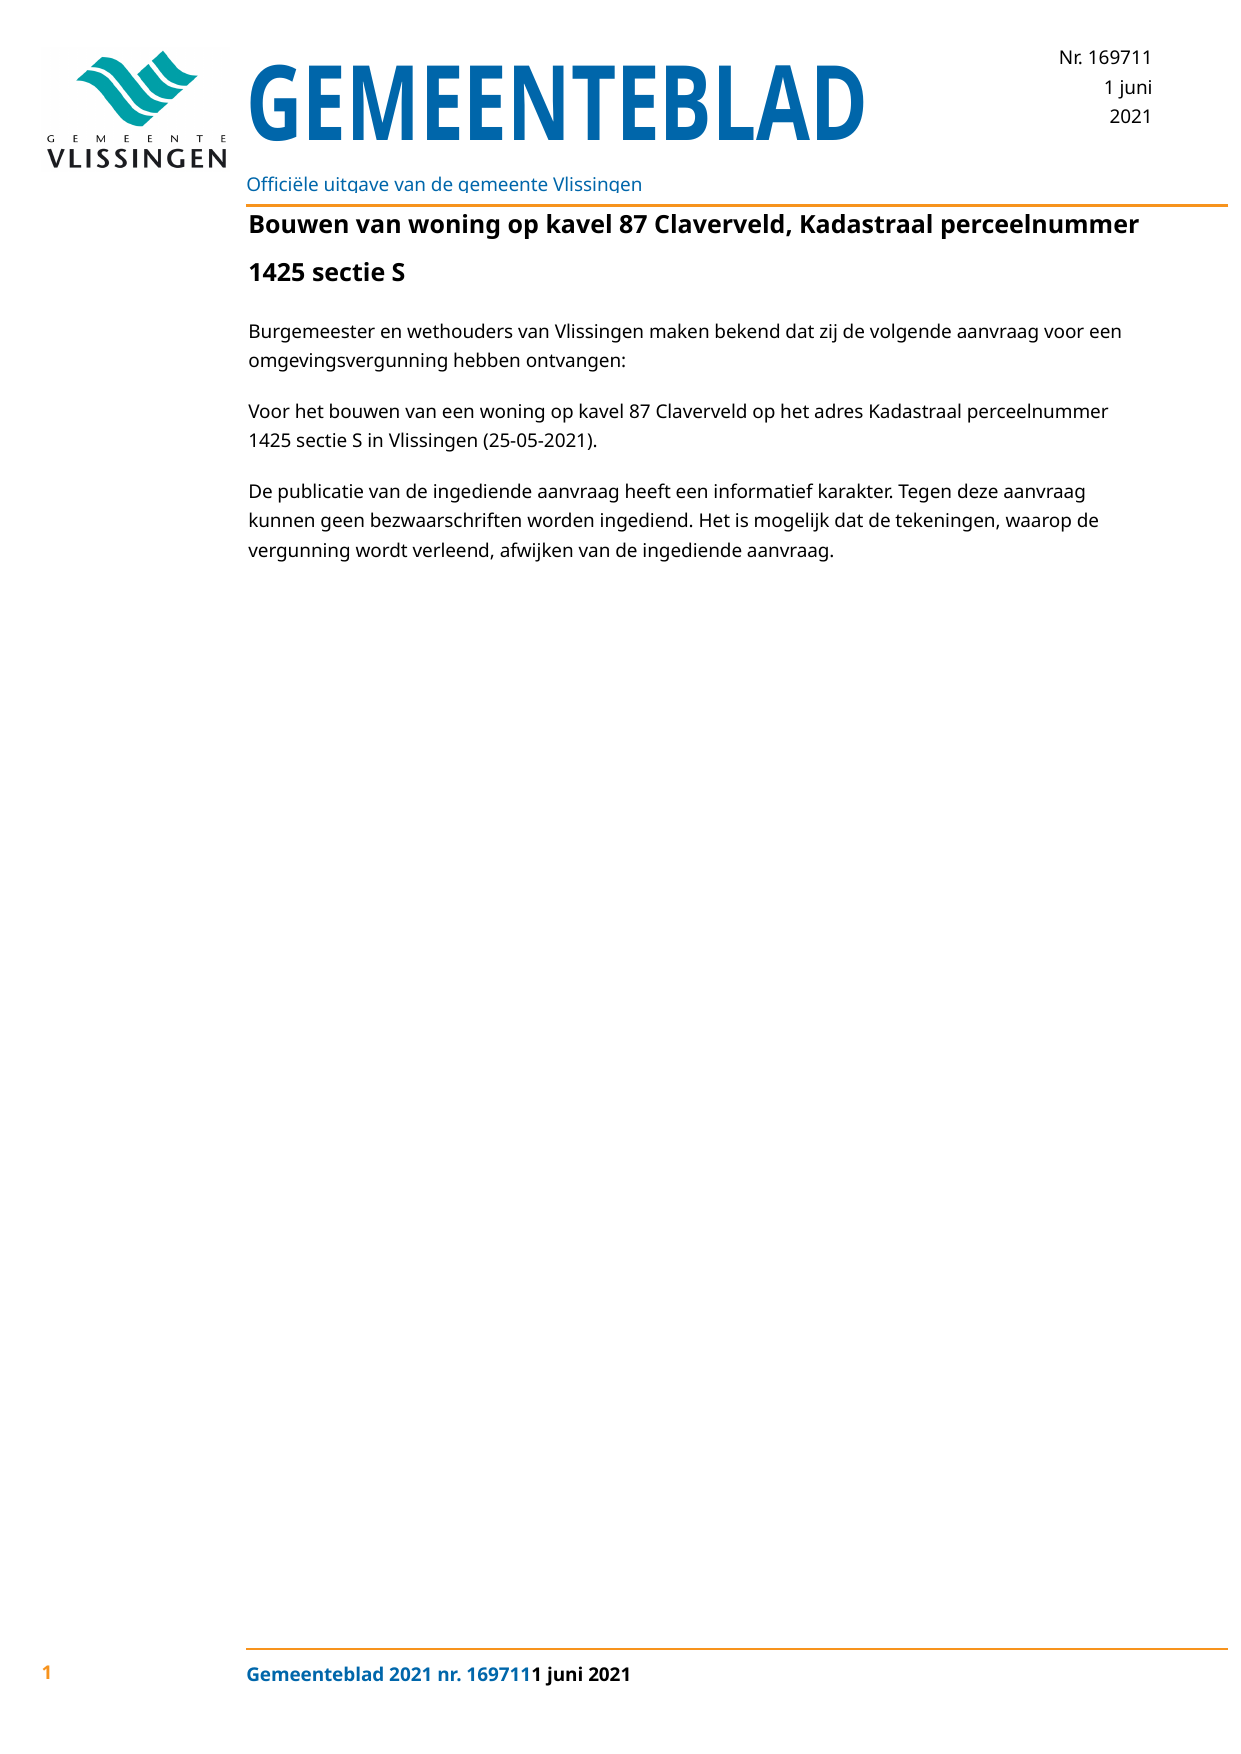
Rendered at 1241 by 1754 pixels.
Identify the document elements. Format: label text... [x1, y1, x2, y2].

picture [41, 47, 231, 172]
text De publicatie van de ingediende aanvraag heeft een informatief karakter. Tegen deze aanvraag kunnen geen bezwaarschriften worden ingediend. Het is mogelijk dat de tekeningen, waarop de vergunning wordt verleend, afwijken van de ingediende aanvraag. [248, 478, 1152, 563]
text Bouwen van woning op kavel 87 Claverveld, Kadastraal perceelnummer 1425 sectie S [248, 207, 1152, 288]
text Voor het bouwen van een woning op kavel 87 Claverveld op het adres Kadastraal perceelnummer 1425 sectie S in Vlissingen (25-05-2021). [248, 398, 1152, 453]
text Burgemeester en wethouders van Vlissingen maken bekend dat zij de volgende aanvraag voor een omgevingsvergunning hebben ontvangen: [248, 318, 1152, 373]
